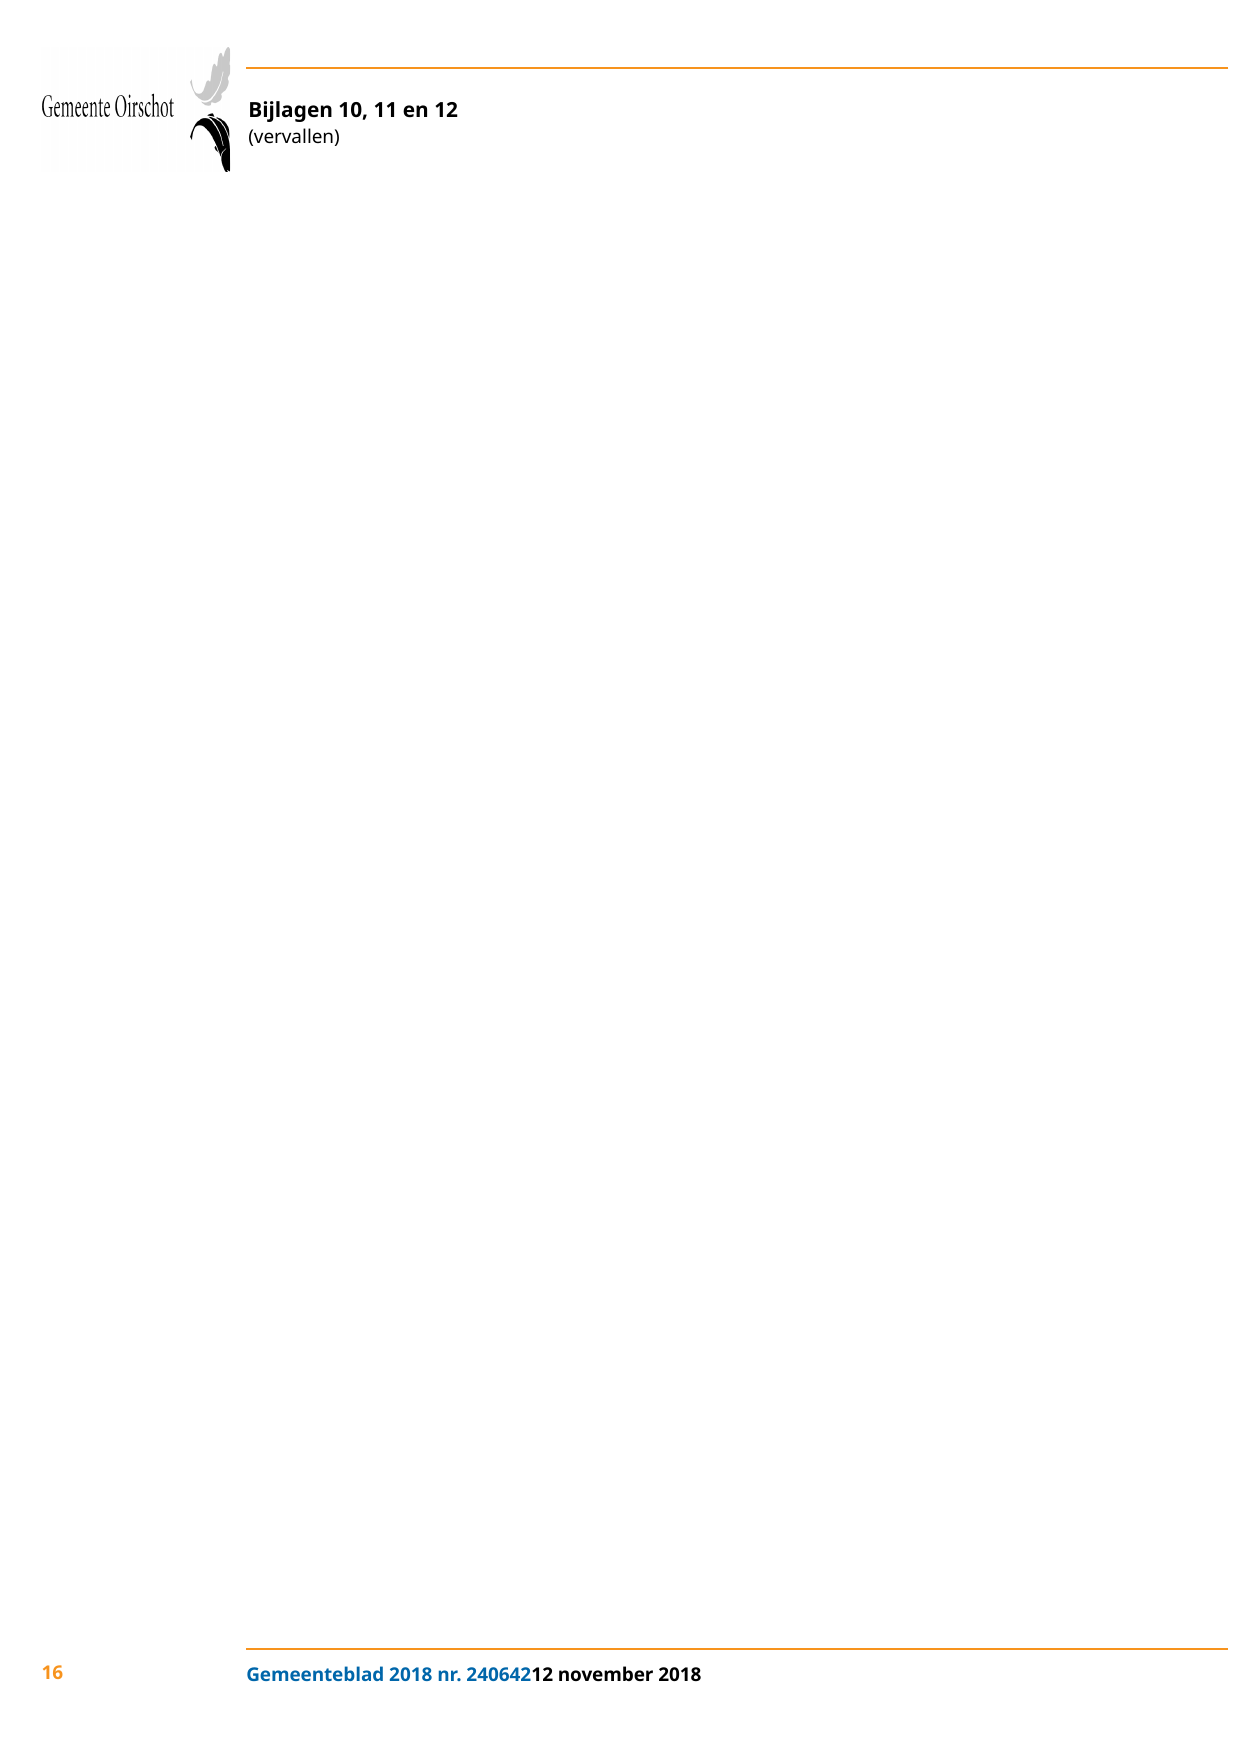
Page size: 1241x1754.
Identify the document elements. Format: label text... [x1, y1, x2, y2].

text (vervallen) [248, 123, 1152, 149]
text Bijlagen 10, 11 en 12 [248, 95, 1152, 123]
picture [41, 47, 231, 172]
